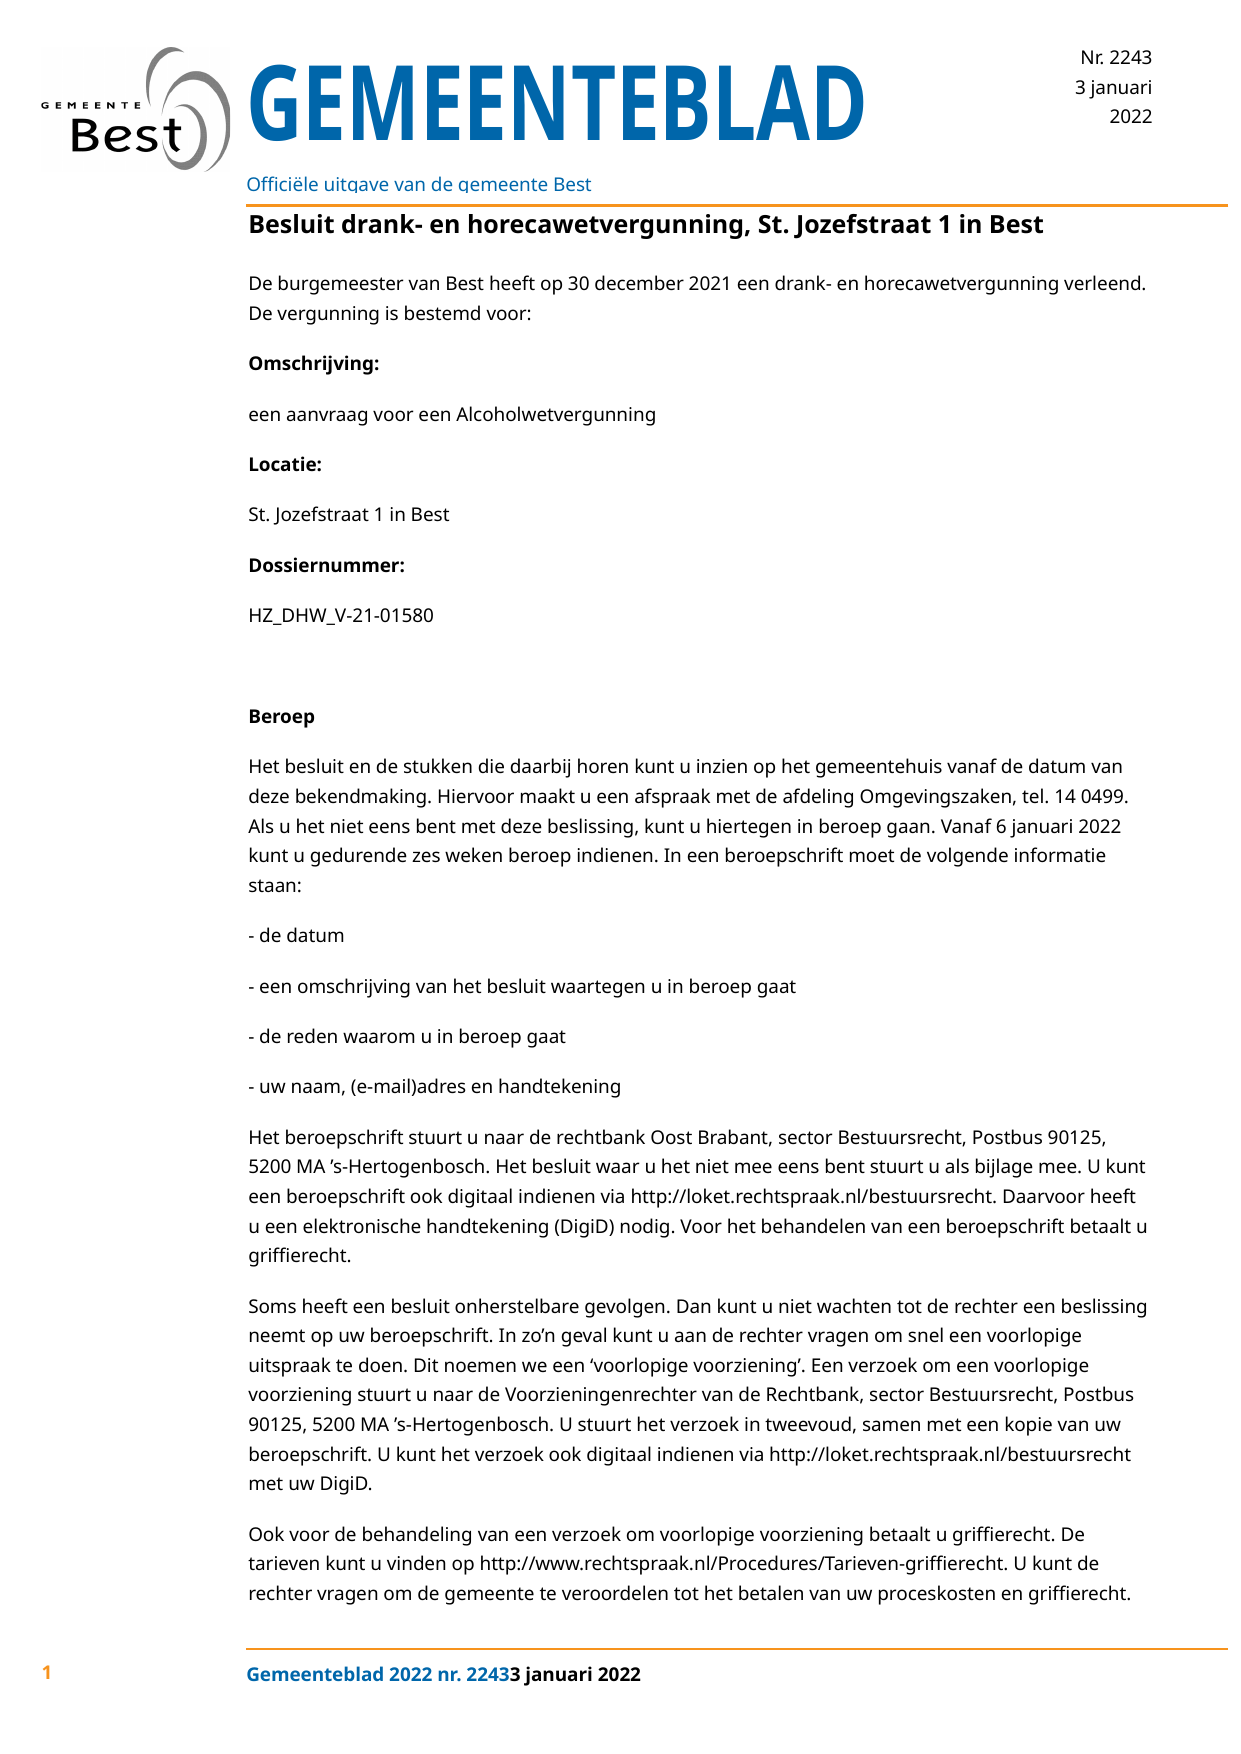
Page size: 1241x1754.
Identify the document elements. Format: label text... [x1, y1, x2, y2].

text - uw naam, (e-mail)adres en handtekening [248, 1074, 1152, 1099]
text Soms heeft een besluit onherstelbare gevolgen. Dan kunt u niet wachten tot de rechter een beslissing neemt op uw beroepschrift. In zo’n geval kunt u aan de rechter vragen om snel een voorlopige uitspraak te doen. Dit noemen we een ‘voorlopige voorziening’. Een verzoek om een voorlopige voorziening stuurt u naar de Voorzieningenrechter van de Rechtbank, sector Bestuursrecht, Postbus 90125, 5200 MA ’s-Hertogenbosch. U stuurt het verzoek in tweevoud, samen met een kopie van uw beroepschrift. U kunt het verzoek ook digitaal indienen via http://loket.rechtspraak.nl/bestuursrecht met uw DigiD. [248, 1293, 1152, 1496]
text - de reden waarom u in beroep gaat [248, 1023, 1152, 1049]
text De burgemeester van Best heeft op 30 december 2021 een drank- en horecawetvergunning verleend. De vergunning is bestemd voor: [248, 270, 1152, 326]
text Omschrijving: [248, 350, 1152, 376]
text Beroep [248, 703, 1152, 729]
text St. Jozefstraat 1 in Best [248, 502, 1152, 527]
text Besluit drank- en horecawetvergunning, St. Jozefstraat 1 in Best [248, 207, 1152, 241]
text Dossiernummer: [248, 552, 1152, 578]
text Het besluit en de stukken die daarbij horen kunt u inzien op het gemeentehuis vanaf de datum van deze bekendmaking. Hiervoor maakt u een afspraak met de afdeling Omgevingszaken, tel. 14 0499. Als u het niet eens bent met deze beslissing, kunt u hiertegen in beroep gaan. Vanaf 6 januari 2022 kunt u gedurende zes weken beroep indienen. In een beroepschrift moet de volgende informatie staan: [248, 754, 1152, 898]
text HZ_DHW_V-21-01580 [248, 602, 1152, 628]
text Ook voor de behandeling van een verzoek om voorlopige voorziening betaalt u griffierecht. De tarieven kunt u vinden op http://www.rechtspraak.nl/Procedures/Tarieven-griffierecht. U kunt de rechter vragen om de gemeente te veroordelen tot het betalen van uw proceskosten en griffierecht. [248, 1521, 1152, 1606]
text - een omschrijving van het besluit waartegen u in beroep gaat [248, 973, 1152, 998]
text een aanvraag voor een Alcoholwetvergunning [248, 401, 1152, 426]
text Locatie: [248, 451, 1152, 477]
text Het beroepschrift stuurt u naar de rechtbank Oost Brabant, sector Bestuursrecht, Postbus 90125, 5200 MA ’s-Hertogenbosch. Het besluit waar u het niet mee eens bent stuurt u als bijlage mee. U kunt een beroepschrift ook digitaal indienen via http://loket.rechtspraak.nl/bestuursrecht. Daarvoor heeft u een elektronische handtekening (DigiD) nodig. Voor het behandelen van een beroepschrift betaalt u griffierecht. [248, 1124, 1152, 1268]
picture [41, 47, 231, 172]
text - de datum [248, 922, 1152, 948]
